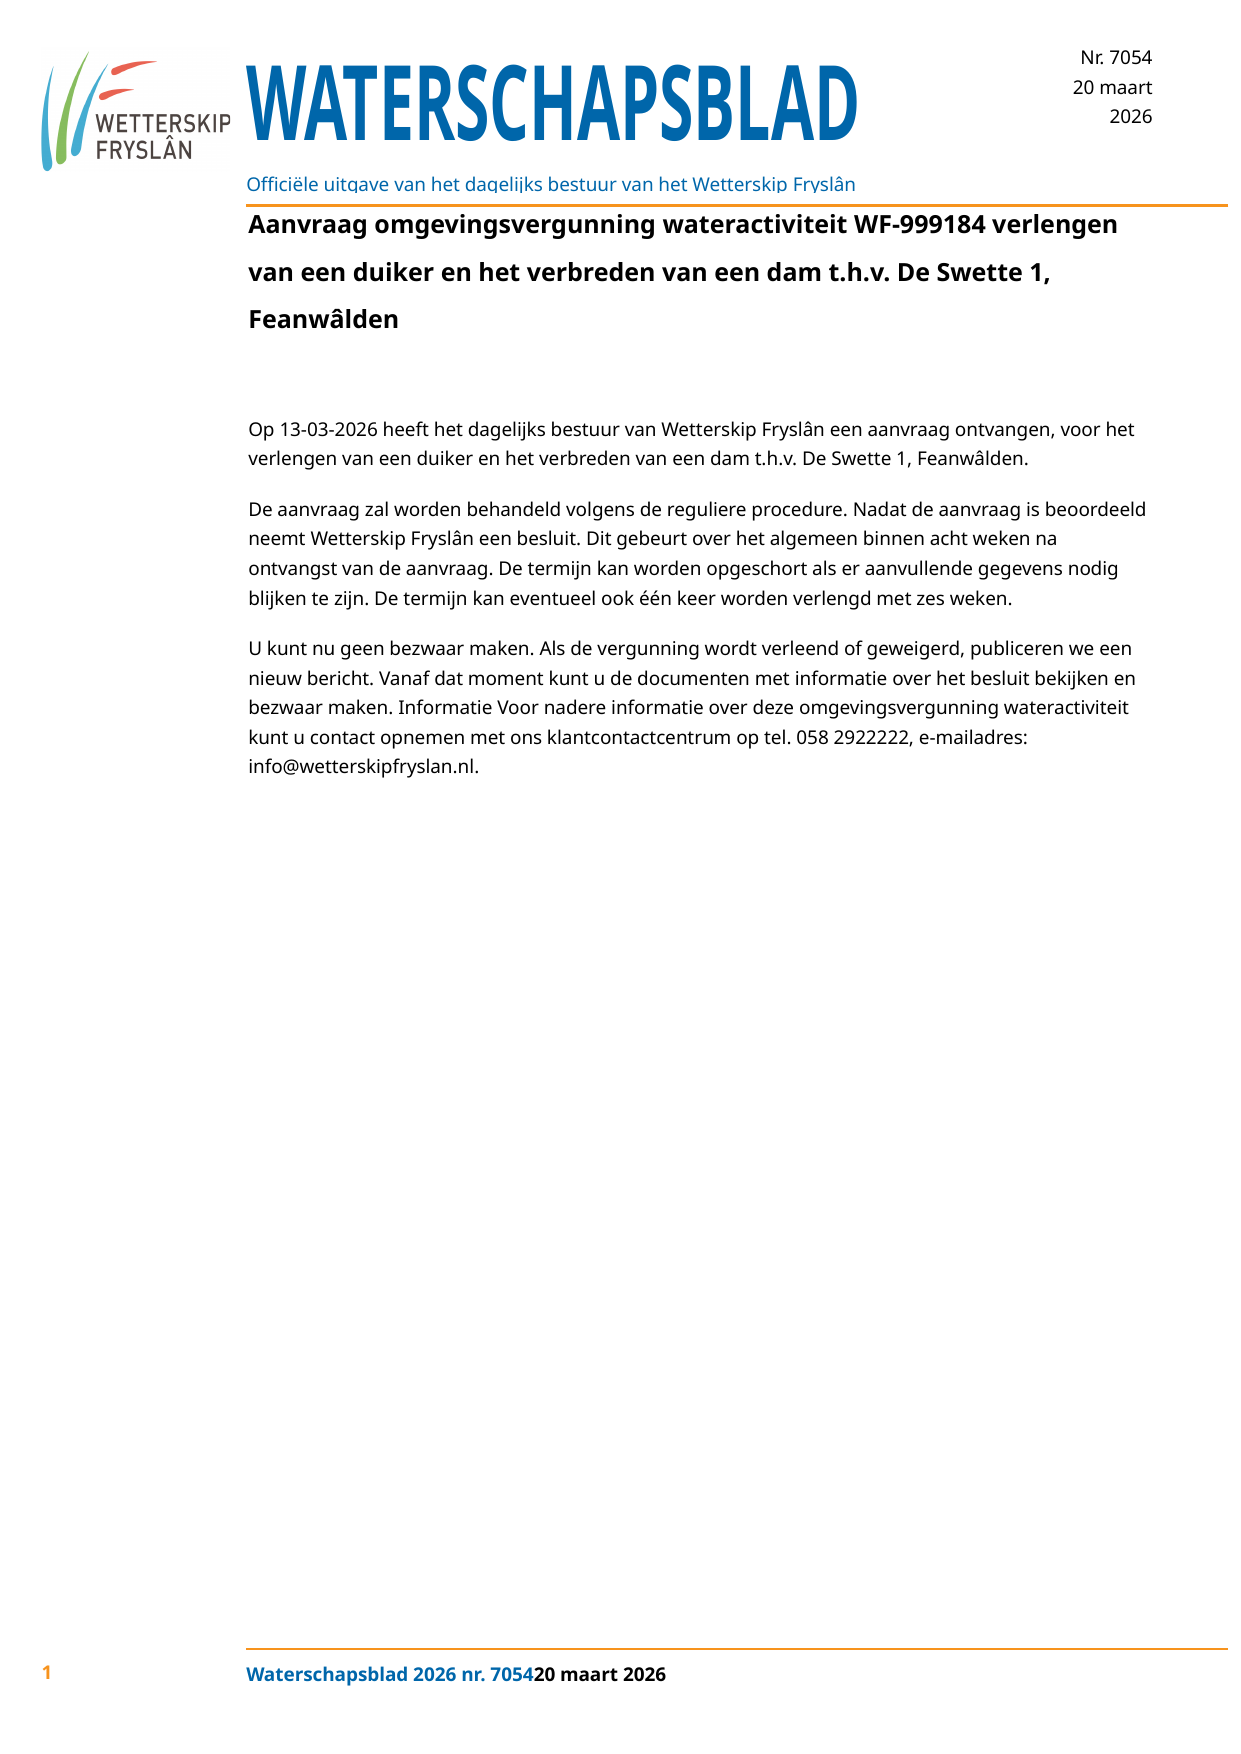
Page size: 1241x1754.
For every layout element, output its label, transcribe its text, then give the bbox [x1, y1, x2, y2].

text De aanvraag zal worden behandeld volgens de reguliere procedure. Nadat de aanvraag is beoordeeld neemt Wetterskip Fryslân een besluit. Dit gebeurt over het algemeen binnen acht weken na ontvangst van de aanvraag. De termijn kan worden opgeschort als er aanvullende gegevens nodig blijken te zijn. De termijn kan eventueel ook één keer worden verlengd met zes weken. [248, 496, 1152, 610]
text Op 13-03-2026 heeft het dagelijks bestuur van Wetterskip Fryslân een aanvraag ontvangen, voor het verlengen van een duiker en het verbreden van een dam t.h.v. De Swette 1, Feanwâlden. [248, 416, 1152, 471]
picture [41, 47, 231, 172]
text U kunt nu geen bezwaar maken. Als de vergunning wordt verleend of geweigerd, publiceren we een nieuw bericht. Vanaf dat moment kunt u de documenten met informatie over het besluit bekijken en bezwaar maken. Informatie Voor nadere informatie over deze omgevingsvergunning wateractiviteit kunt u contact opnemen met ons klantcontactcentrum op tel. 058 2922222, e-mailadres: info@wetterskipfryslan.nl. [248, 635, 1152, 779]
text Aanvraag omgevingsvergunning wateractiviteit WF-999184 verlengen van een duiker en het verbreden van een dam t.h.v. De Swette 1, Feanwâlden [248, 207, 1152, 336]
